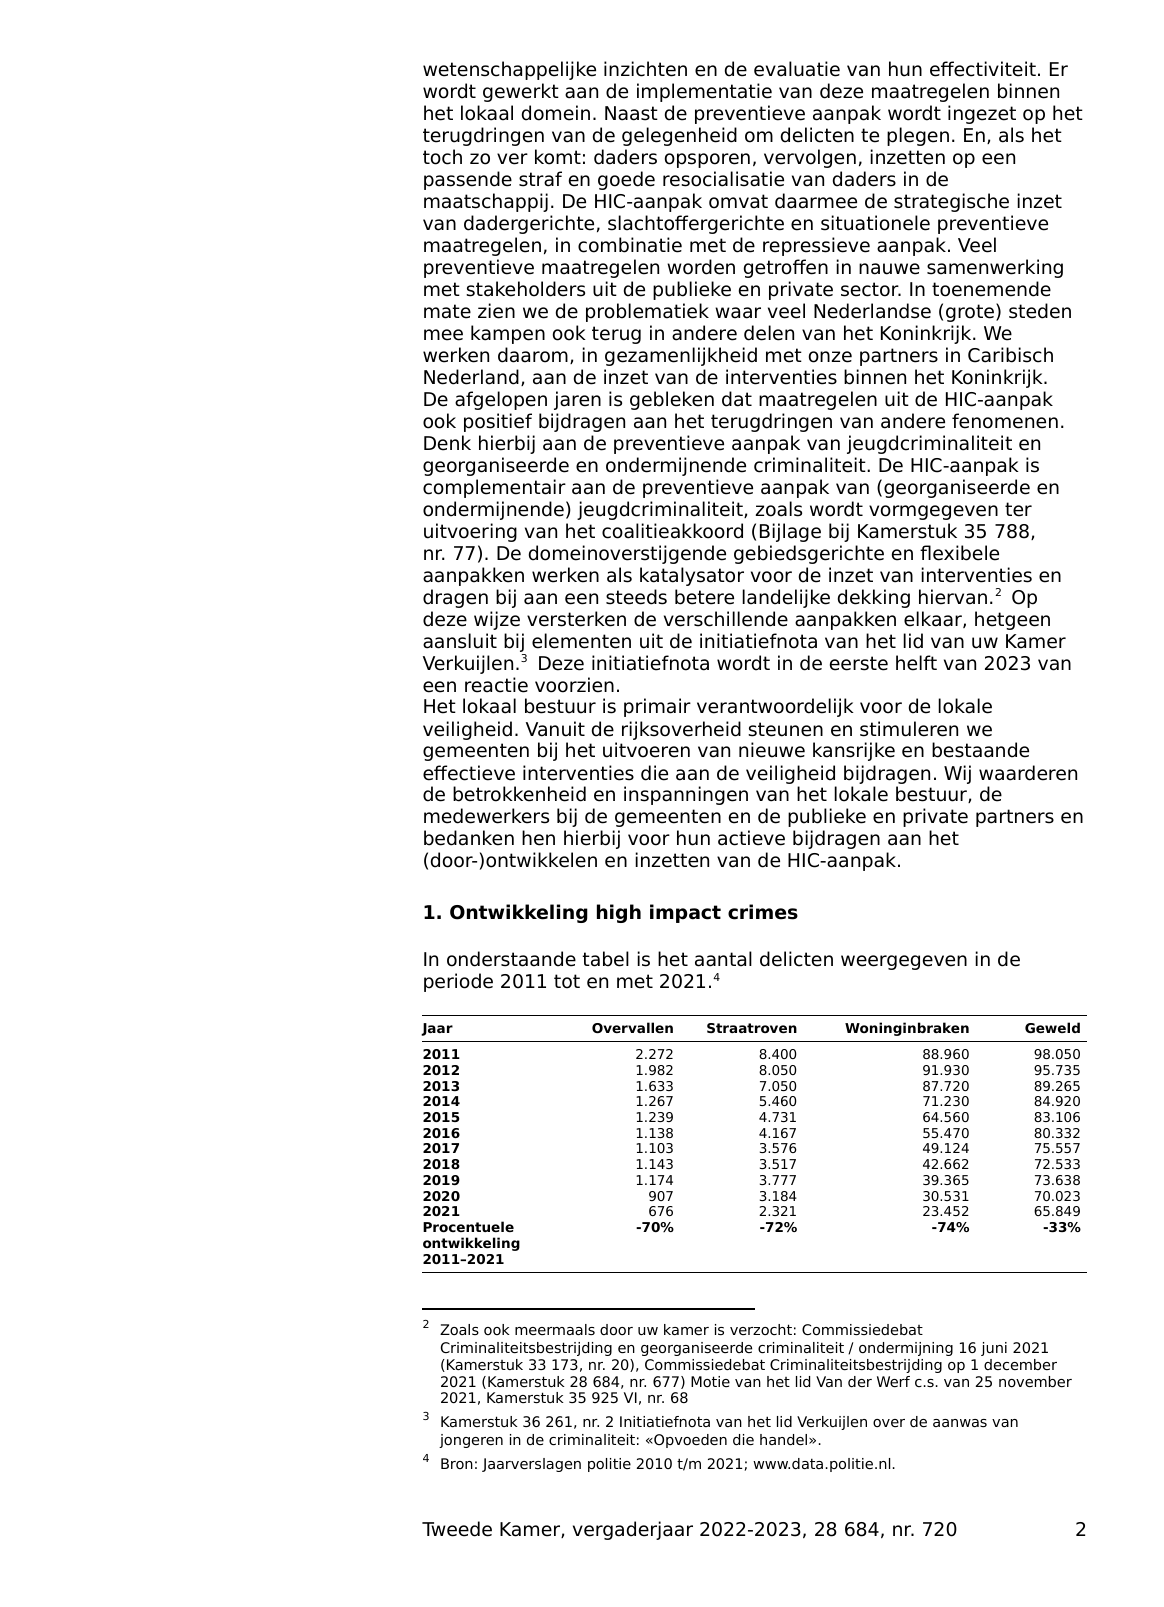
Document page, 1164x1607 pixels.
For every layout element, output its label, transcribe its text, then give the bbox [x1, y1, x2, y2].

table_cell 73.638 [975, 1173, 1087, 1188]
table_cell 2017 [422, 1141, 560, 1157]
table_cell 89.265 [975, 1079, 1087, 1094]
table_cell 55.470 [803, 1126, 975, 1141]
table_cell 23.452 [803, 1204, 975, 1220]
table_cell 2020 [422, 1189, 560, 1204]
table_cell 98.050 [975, 1042, 1087, 1063]
table_cell 75.557 [975, 1141, 1087, 1157]
table_header Overvallen [560, 1016, 680, 1041]
table_cell -33% [975, 1220, 1087, 1272]
table_cell 5.460 [680, 1094, 803, 1110]
table_cell 8.050 [680, 1063, 803, 1078]
table_cell 1.143 [560, 1157, 680, 1173]
table_cell 1.982 [560, 1063, 680, 1078]
table_header Geweld [975, 1016, 1087, 1041]
table_cell 1.267 [560, 1094, 680, 1110]
table_header Jaar [422, 1016, 560, 1041]
table_cell 2012 [422, 1063, 560, 1078]
table_cell 83.106 [975, 1110, 1087, 1126]
table_cell 70.023 [975, 1189, 1087, 1204]
text Bron: Jaarverslagen politie 2010 t/m 2021; www.data.politie.nl. [422, 1452, 1087, 1474]
table_cell 4.167 [680, 1126, 803, 1141]
text In onderstaande tabel is het aantal delicten weergegeven in de periode 2011 tot en met 2021. [422, 949, 1087, 993]
table_cell 84.920 [975, 1094, 1087, 1110]
table_cell 4.731 [680, 1110, 803, 1126]
table_cell 95.735 [975, 1063, 1087, 1078]
table_cell 2021 [422, 1204, 560, 1220]
table_cell 2016 [422, 1126, 560, 1141]
table_cell 7.050 [680, 1079, 803, 1094]
table_cell 80.332 [975, 1126, 1087, 1141]
table_cell 65.849 [975, 1204, 1087, 1220]
table_cell 1.633 [560, 1079, 680, 1094]
table_cell 1.174 [560, 1173, 680, 1188]
table_cell 42.662 [803, 1157, 975, 1173]
table_cell 2015 [422, 1110, 560, 1126]
table_cell 907 [560, 1189, 680, 1204]
table_cell 87.720 [803, 1079, 975, 1094]
table_cell 2.321 [680, 1204, 803, 1220]
table_cell 91.930 [803, 1063, 975, 1078]
table_cell 2019 [422, 1173, 560, 1188]
text wetenschappelijke inzichten en de evaluatie van hun effectiviteit. Er wordt gewerkt aan de implementatie van deze maatregelen binnen het lokaal domein. Naast de preventieve aanpak wordt ingezet op het terugdringen van de gelegenheid om delicten te plegen. En, als het toch zo ver komt: daders opsporen, vervolgen, inzetten op een passende straf en goede resocialisatie van daders in de maatschappij. De HIC-aanpak omvat daarmee de strategische inzet van dadergerichte, slachtoffergerichte en situationele preventieve maatregelen, in combinatie met de repressieve aanpak. Veel preventieve maatregelen worden getroffen in nauwe samenwerking met stakeholders uit de publieke en private sector. In toenemende mate zien we de problematiek waar veel Nederlandse (grote) steden mee kampen ook terug in andere delen van het Koninkrijk. We werken daarom, in gezamenlijkheid met onze partners in Caribisch Nederland, aan de inzet van de interventies binnen het Koninkrijk. [422, 59, 1087, 389]
table_cell 676 [560, 1204, 680, 1220]
text De afgelopen jaren is gebleken dat maatregelen uit de HIC-aanpak ook positief bijdragen aan het terugdringen van andere fenomenen. Denk hierbij aan de preventieve aanpak van jeugdcriminaliteit en georganiseerde en ondermijnende criminaliteit. De HIC-aanpak is complementair aan de preventieve aanpak van (georganiseerde en ondermijnende) jeugdcriminaliteit, zoals wordt vormgegeven ter uitvoering van het coalitieakkoord (Bijlage bij Kamerstuk 35 788, nr. 77). De domeinoverstijgende gebiedsgerichte en flexibele aanpakken werken als katalysator voor de inzet van interventies en dragen bij aan een steeds betere landelijke dekking hiervan. Op deze wijze versterken de verschillende aanpakken elkaar, hetgeen aansluit bij elementen uit de initiatiefnota van het lid van uw Kamer Verkuijlen. Deze initiatiefnota wordt in de eerste helft van 2023 van een reactie voorzien. [422, 389, 1087, 696]
table_cell 2014 [422, 1094, 560, 1110]
table_cell 2018 [422, 1157, 560, 1173]
text Zoals ook meermaals door uw kamer is verzocht: Commissiedebat Criminaliteitsbestrijding en georganiseerde criminaliteit / ondermijning 16 juni 2021 (Kamerstuk 33 173, nr. 20), Commissiedebat Criminaliteitsbestrijding op 1 december 2021 (Kamerstuk 28 684, nr. 677) Motie van het lid Van der Werf c.s. van 25 november 2021, Kamerstuk 35 925 VI, nr. 68 [422, 1318, 1087, 1407]
table_cell 1.138 [560, 1126, 680, 1141]
table_cell -74% [803, 1220, 975, 1272]
table_cell 49.124 [803, 1141, 975, 1157]
table_cell 2013 [422, 1079, 560, 1094]
table_cell 1.239 [560, 1110, 680, 1126]
text Kamerstuk 36 261, nr. 2 Initiatiefnota van het lid Verkuijlen over de aanwas van jongeren in de criminaliteit: «Opvoeden die handel». [422, 1410, 1087, 1449]
table_cell 3.184 [680, 1189, 803, 1204]
subtitle 1. Ontwikkeling high impact crimes [422, 902, 1087, 924]
table_cell 88.960 [803, 1042, 975, 1063]
table_cell 2.272 [560, 1042, 680, 1063]
table_cell 64.560 [803, 1110, 975, 1126]
table_cell Procentuele ontwikkeling 2011–2021 [422, 1220, 560, 1272]
table_cell 71.230 [803, 1094, 975, 1110]
table_cell 8.400 [680, 1042, 803, 1063]
table_cell -72% [680, 1220, 803, 1272]
table_header Straatroven [680, 1016, 803, 1041]
table_cell 39.365 [803, 1173, 975, 1188]
table_cell 72.533 [975, 1157, 1087, 1173]
table_cell 2011 [422, 1042, 560, 1063]
table_cell 30.531 [803, 1189, 975, 1204]
table_cell 3.777 [680, 1173, 803, 1188]
table_cell 1.103 [560, 1141, 680, 1157]
table_header Woninginbraken [803, 1016, 975, 1041]
table_cell 3.576 [680, 1141, 803, 1157]
text Het lokaal bestuur is primair verantwoordelijk voor de lokale veiligheid. Vanuit de rijksoverheid steunen en stimuleren we gemeenten bij het uitvoeren van nieuwe kansrijke en bestaande effectieve interventies die aan de veiligheid bijdragen. Wij waarderen de betrokkenheid en inspanningen van het lokale bestuur, de medewerkers bij de gemeenten en de publieke en private partners en bedanken hen hierbij voor hun actieve bijdragen aan het (door-)ontwikkelen en inzetten van de HIC-aanpak. [422, 696, 1087, 872]
table_cell -70% [560, 1220, 680, 1272]
table_cell 3.517 [680, 1157, 803, 1173]
